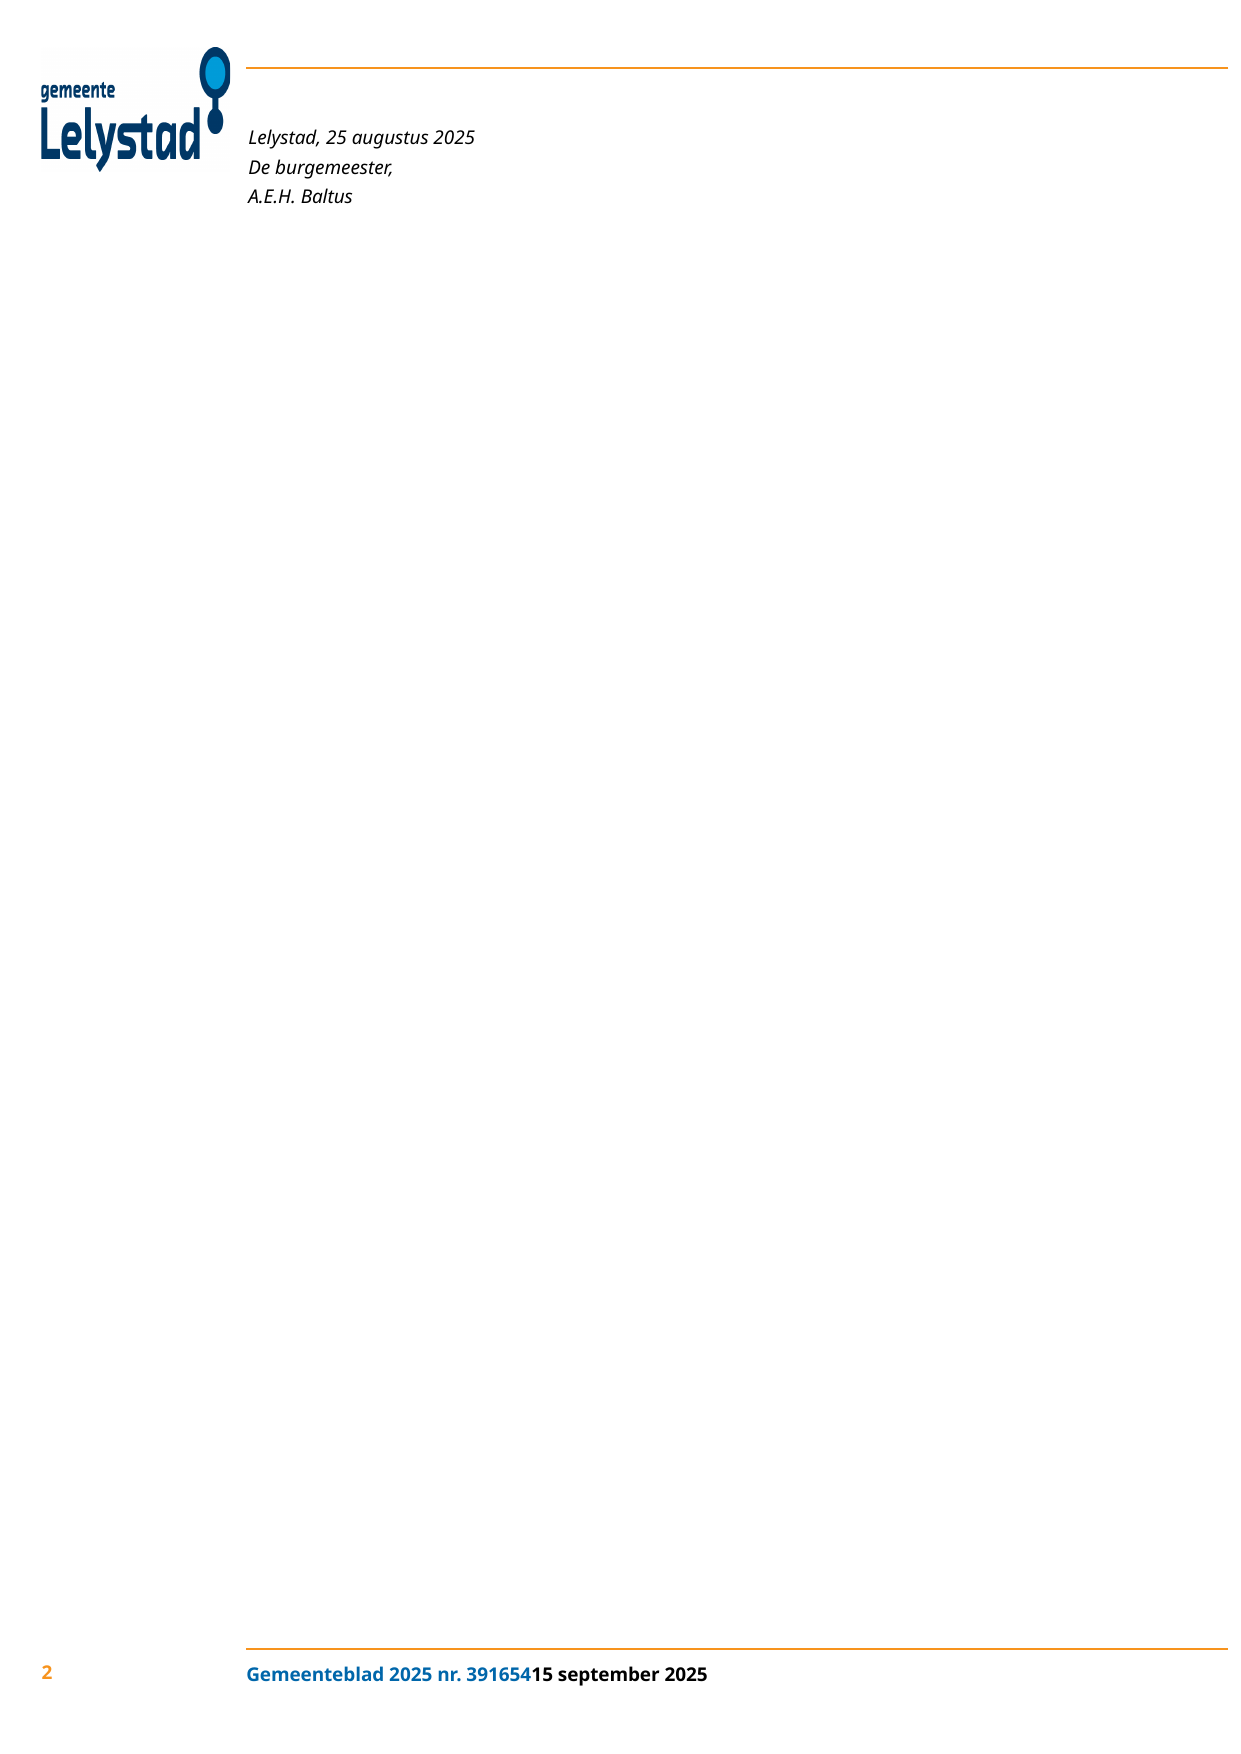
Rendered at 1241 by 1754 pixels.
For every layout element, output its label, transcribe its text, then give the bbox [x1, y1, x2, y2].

text De burgemeester, [248, 154, 1152, 180]
picture [41, 47, 231, 172]
text A.E.H. Baltus [248, 183, 1152, 209]
text Lelystad, 25 augustus 2025 [248, 124, 1152, 150]
